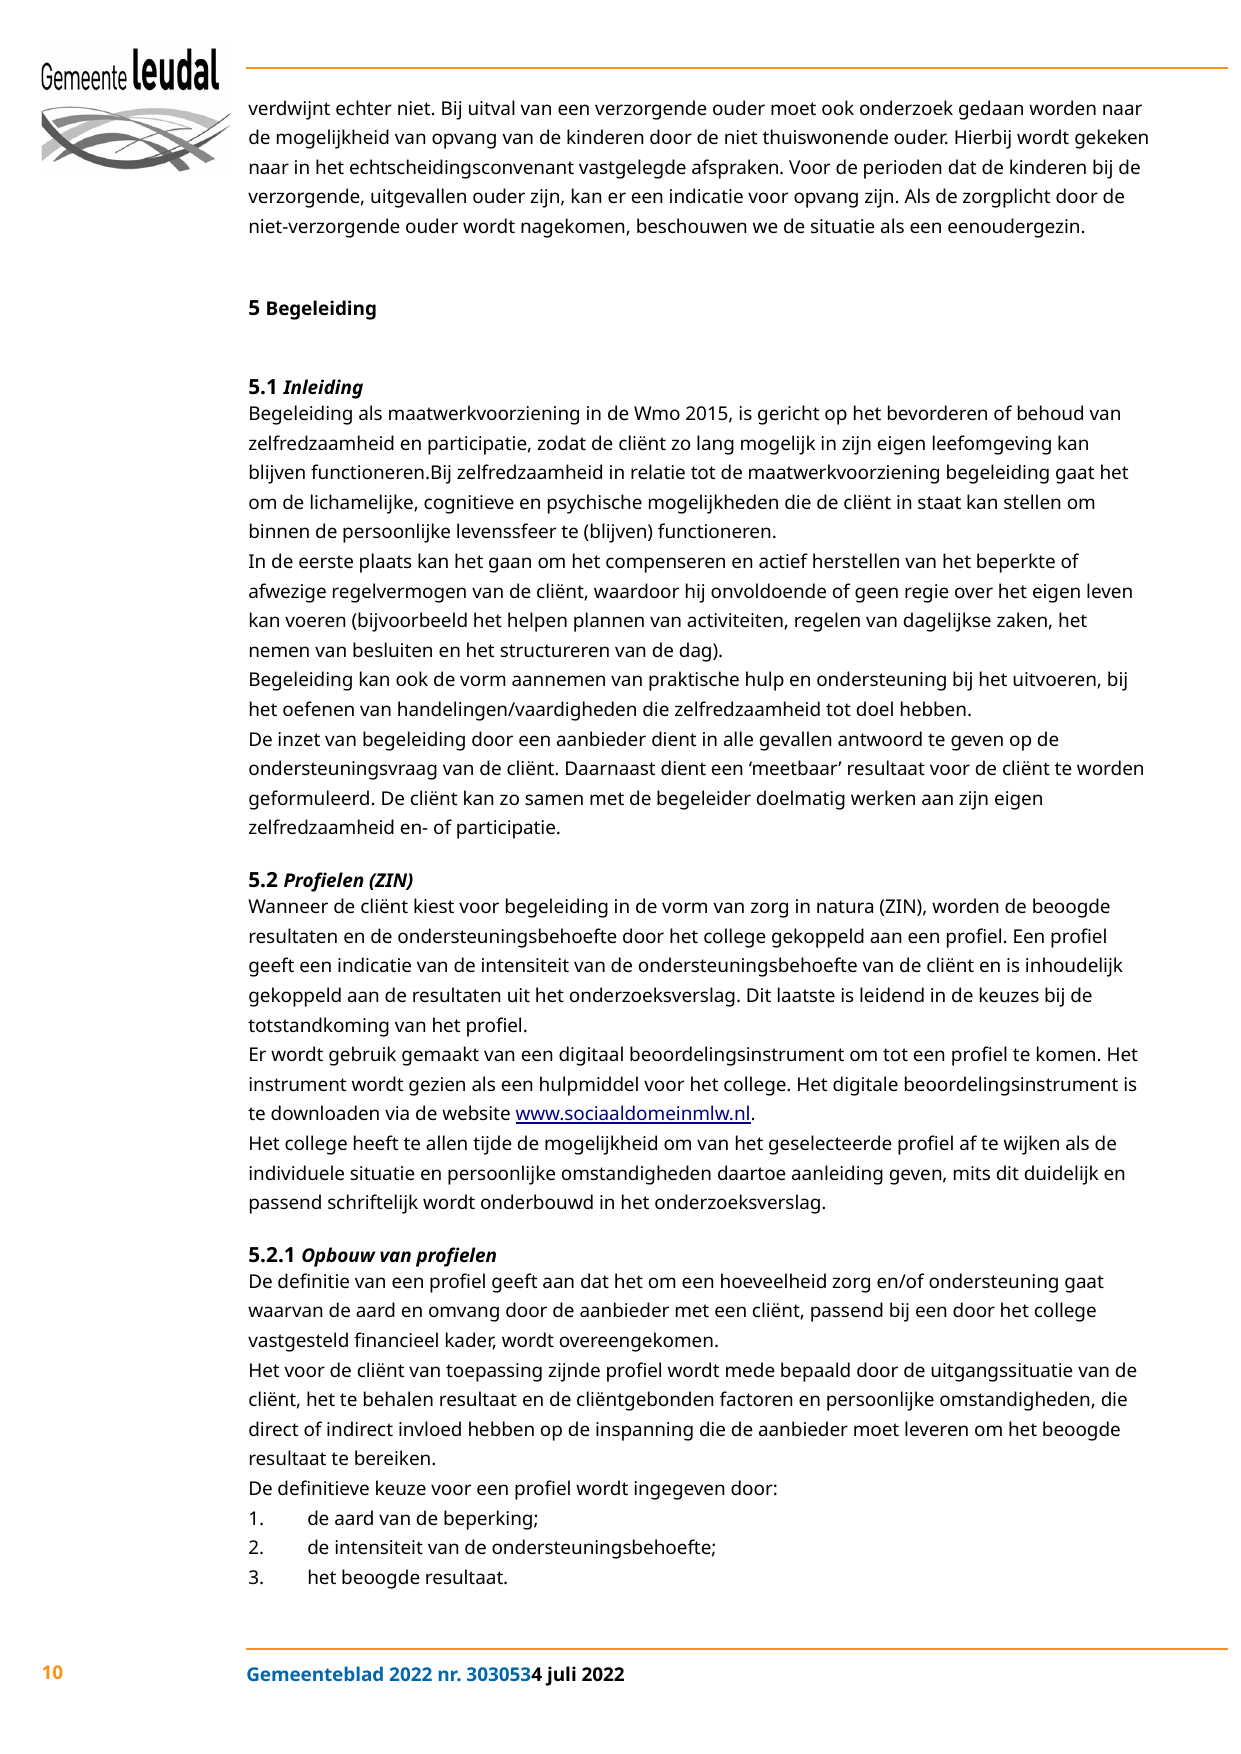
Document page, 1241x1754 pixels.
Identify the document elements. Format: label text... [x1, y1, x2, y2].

text De definitie van een profiel geeft aan dat het om een hoeveelheid zorg en/of ondersteuning gaat waarvan de aard en omvang door de aanbieder met een cliënt, passend bij een door het college vastgesteld financieel kader, wordt overeengekomen. [248, 1268, 1152, 1353]
text De inzet van begeleiding door een aanbieder dient in alle gevallen antwoord te geven op de ondersteuningsvraag van de cliënt. Daarnaast dient een ‘meetbaar’ resultaat voor de cliënt te worden geformuleerd. De cliënt kan zo samen met de begeleider doelmatig werken aan zijn eigen zelfredzaamheid en- of participatie. [248, 726, 1152, 840]
text 5.2 Profielen (ZIN) [248, 865, 1152, 893]
text In de eerste plaats kan het gaan om het compenseren en actief herstellen van het beperkte of afwezige regelvermogen van de cliënt, waardoor hij onvoldoende of geen regie over het eigen leven kan voeren (bijvoorbeeld het helpen plannen van activiteiten, regelen van dagelijkse zaken, het nemen van besluiten en het structureren van de dag). [248, 548, 1152, 663]
text 5 Begeleiding [248, 293, 1152, 322]
list de intensiteit van de ondersteuningsbehoefte; [248, 1534, 1152, 1560]
text Het voor de cliënt van toepassing zijnde profiel wordt mede bepaald door de uitgangssituatie van de cliënt, het te behalen resultaat en de cliëntgebonden factoren en persoonlijke omstandigheden, die direct of indirect invloed hebben op de inspanning die de aanbieder moet leveren om het beoogde resultaat te bereiken. [248, 1357, 1152, 1471]
text Begeleiding kan ook de vorm aannemen van praktische hulp en ondersteuning bij het uitvoeren, bij het oefenen van handelingen/vaardigheden die zelfredzaamheid tot doel hebben. [248, 667, 1152, 722]
list de aard van de beperking; [248, 1505, 1152, 1531]
text Wanneer de cliënt kiest voor begeleiding in de vorm van zorg in natura (ZIN), worden de beoogde resultaten en de ondersteuningsbehoefte door het college gekoppeld aan een profiel. Een profiel geeft een indicatie van de intensiteit van de ondersteuningsbehoefte van de cliënt en is inhoudelijk gekoppeld aan de resultaten uit het onderzoeksverslag. Dit laatste is leidend in de keuzes bij de totstandkoming van het profiel. [248, 893, 1152, 1037]
text 5.2.1 Opbouw van profielen [248, 1240, 1152, 1268]
text Er wordt gebruik gemaakt van een digitaal beoordelingsinstrument om tot een profiel te komen. Het instrument wordt gezien als een hulpmiddel voor het college. Het digitale beoordelingsinstrument is te downloaden via de website www.sociaaldomeinmlw.nl. [248, 1041, 1152, 1126]
text verdwijnt echter niet. Bij uitval van een verzorgende ouder moet ook onderzoek gedaan worden naar de mogelijkheid van opvang van de kinderen door de niet thuiswonende ouder. Hierbij wordt gekeken naar in het echtscheidingsconvenant vastgelegde afspraken. Voor de perioden dat de kinderen bij de verzorgende, uitgevallen ouder zijn, kan er een indicatie voor opvang zijn. Als de zorgplicht door de niet-verzorgende ouder wordt nagekomen, beschouwen we de situatie als een eenoudergezin. [248, 95, 1152, 239]
list het beoogde resultaat. [248, 1564, 1152, 1590]
text De definitieve keuze voor een profiel wordt ingegeven door: [248, 1475, 1152, 1501]
text Het college heeft te allen tijde de mogelijkheid om van het geselecteerde profiel af te wijken als de individuele situatie en persoonlijke omstandigheden daartoe aanleiding geven, mits dit duidelijk en passend schriftelijk wordt onderbouwd in het onderzoeksverslag. [248, 1130, 1152, 1215]
text Begeleiding als maatwerkvoorziening in de Wmo 2015, is gericht op het bevorderen of behoud van zelfredzaamheid en participatie, zodat de cliënt zo lang mogelijk in zijn eigen leefomgeving kan blijven functioneren.Bij zelfredzaamheid in relatie tot de maatwerkvoorziening begeleiding gaat het om de lichamelijke, cognitieve en psychische mogelijkheden die de cliënt in staat kan stellen om binnen de persoonlijke levenssfeer te (blijven) functioneren. [248, 400, 1152, 544]
picture [41, 47, 231, 172]
text 5.1 Inleiding [248, 372, 1152, 400]
